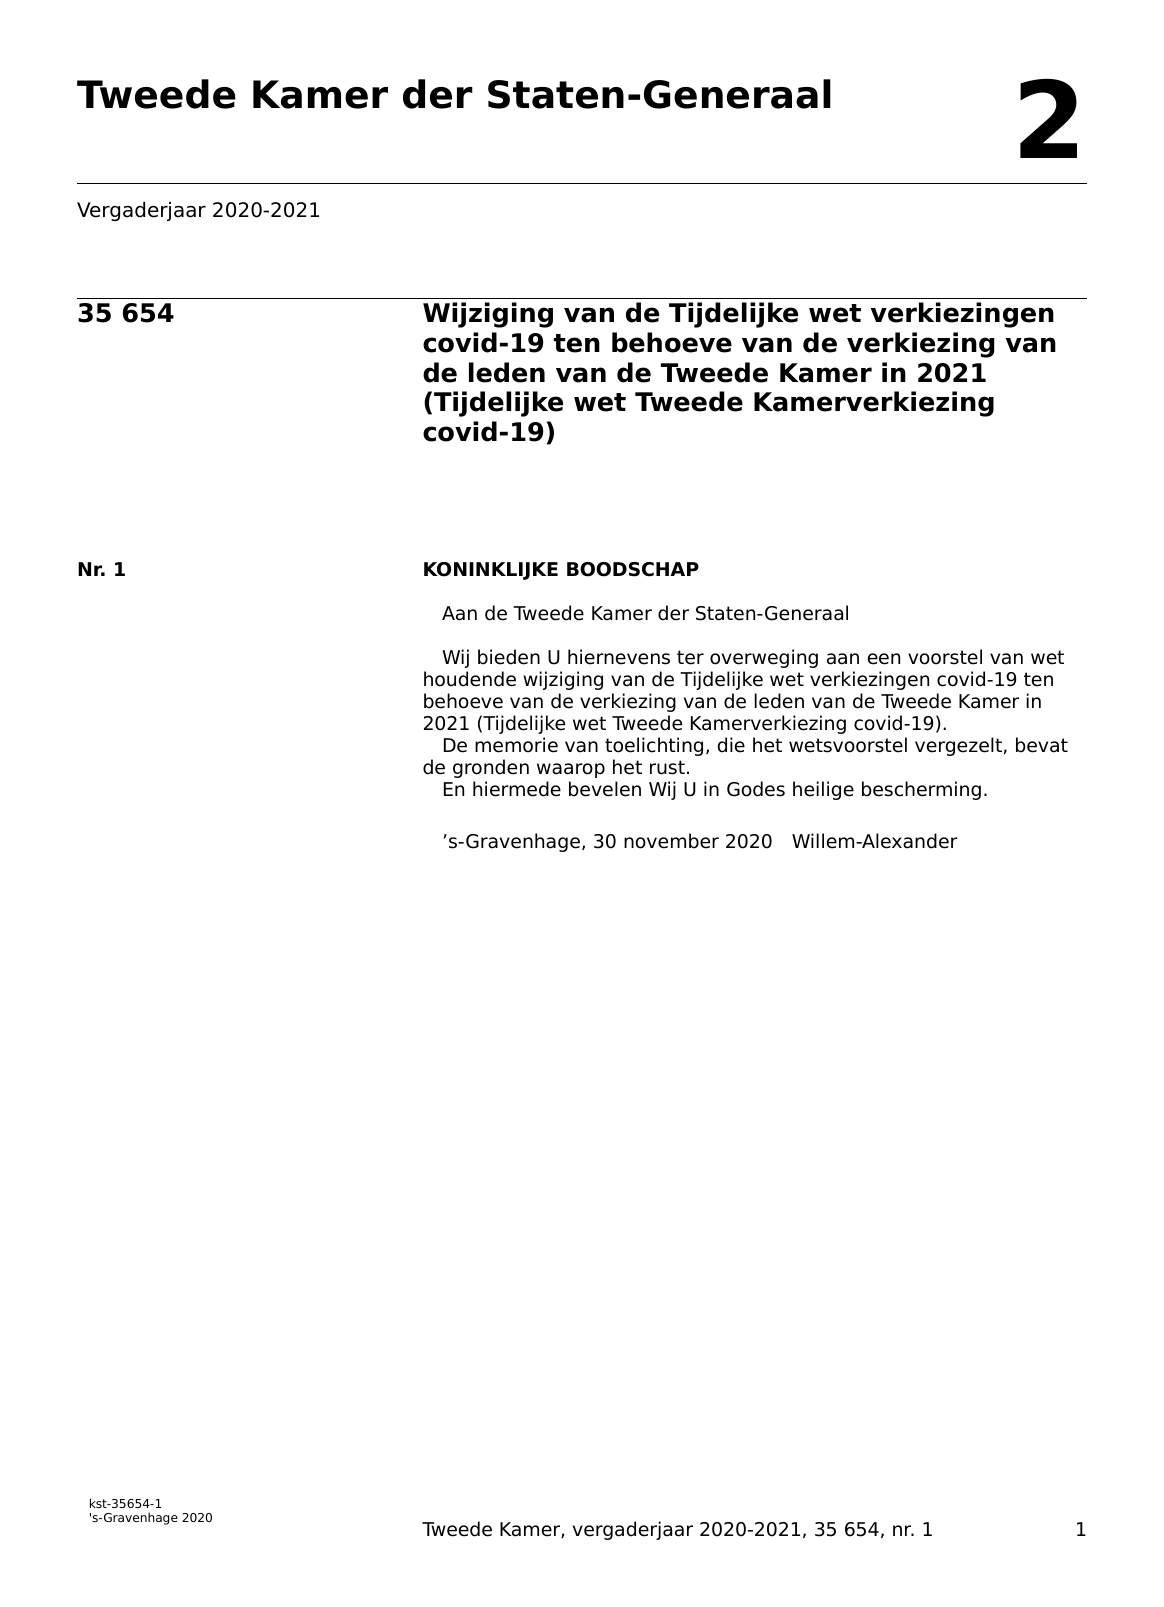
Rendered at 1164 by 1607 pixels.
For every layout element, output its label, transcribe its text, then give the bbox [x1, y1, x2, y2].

text En hiermede bevelen Wij U in Godes heilige bescherming. [422, 779, 1087, 801]
text Wij bieden U hiernevens ter overweging aan een voorstel van wet houdende wijziging van de Tijdelijke wet verkiezingen covid-19 ten behoeve van de verkiezing van de leden van de Tweede Kamer in 2021 (Tijdelijke wet Tweede Kamerverkiezing covid-19). [422, 647, 1087, 735]
text Aan de Tweede Kamer der Staten-Generaal [422, 603, 1087, 624]
subtitle Nr. 1 KONINKLIJKE BOODSCHAP [77, 558, 1087, 580]
text De memorie van toelichting, die het wetsvoorstel vergezelt, bevat de gronden waarop het rust. [422, 735, 1087, 779]
text 's-Gravenhage 2020 [88, 1511, 323, 1525]
text ’s-Gravenhage, 30 november 2020 Willem-Alexander [422, 831, 1087, 853]
table_header 2 [886, 59, 1087, 183]
table_header Tweede Kamer der Staten-Generaal [77, 59, 886, 183]
table_cell Vergaderjaar 2020-2021 [77, 184, 1087, 298]
text kst-35654-1 [88, 1497, 323, 1511]
subtitle 35 654 Wijziging van de Tijdelijke wet verkiezingen covid-19 ten behoeve van de verkiezing van de leden van de Tweede Kamer in 2021 (Tijdelijke wet Tweede Kamerverkiezing covid-19) [77, 299, 1087, 447]
